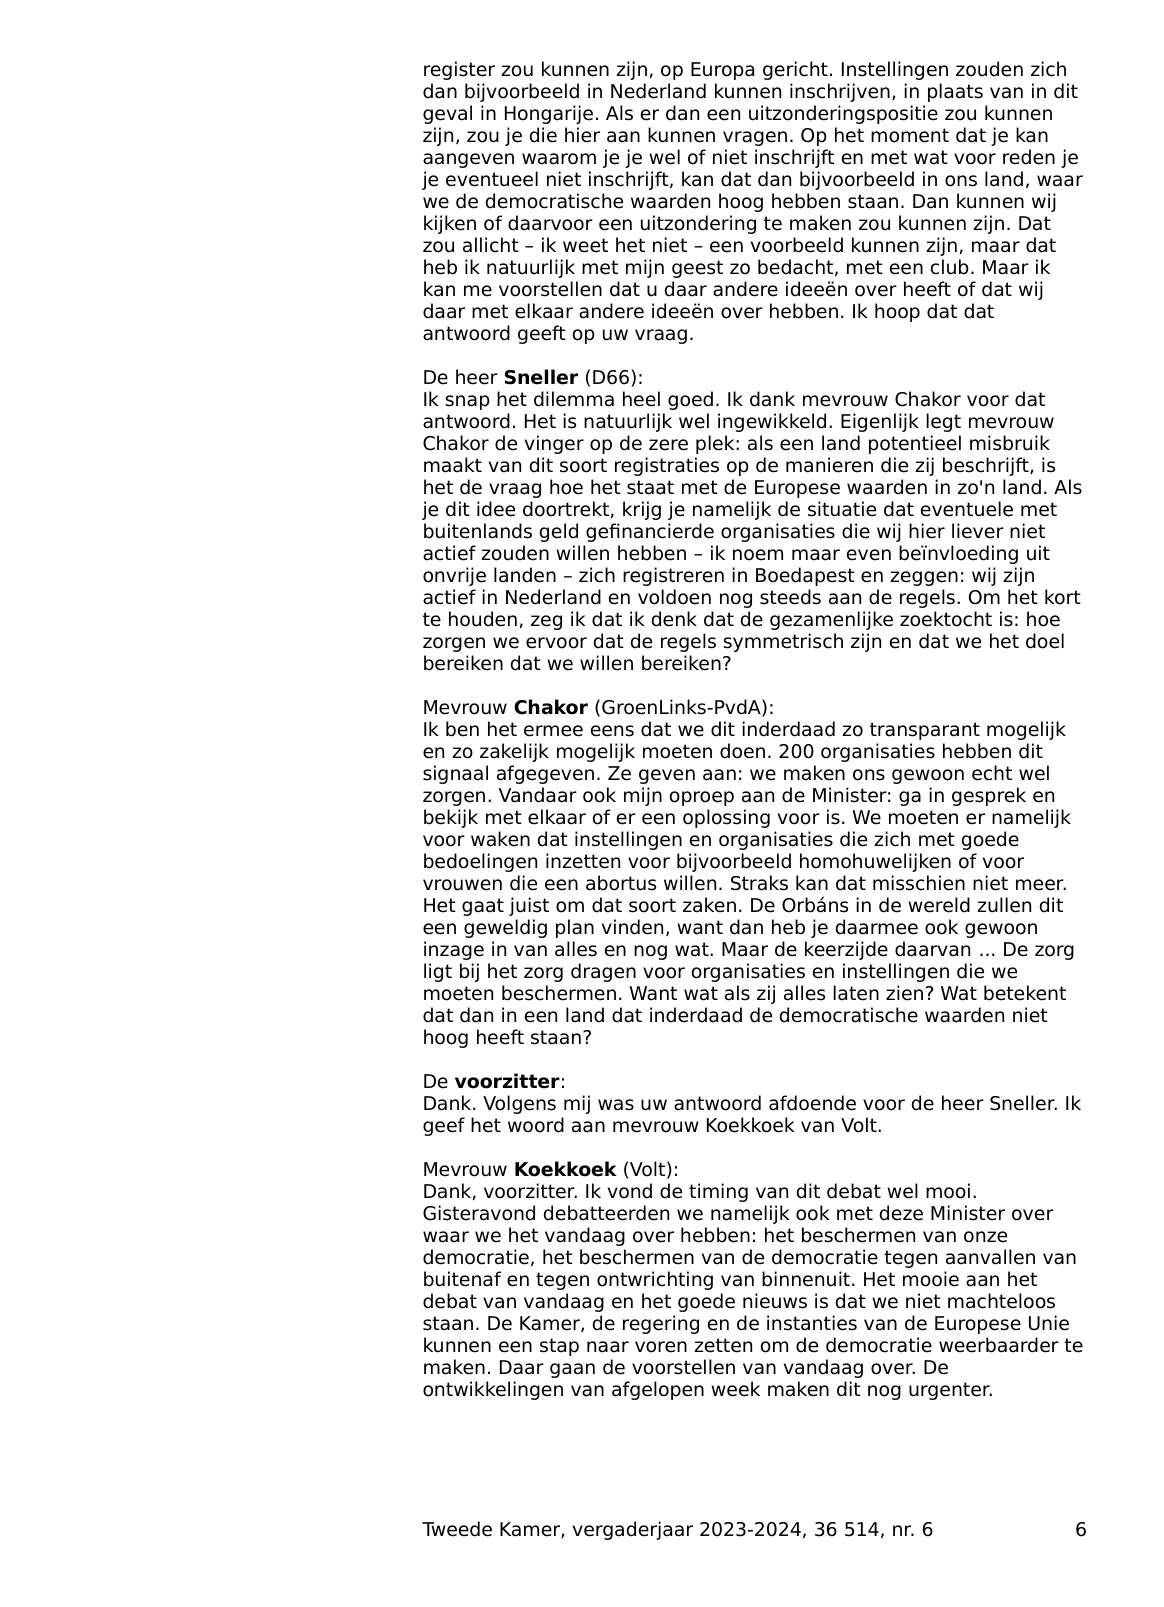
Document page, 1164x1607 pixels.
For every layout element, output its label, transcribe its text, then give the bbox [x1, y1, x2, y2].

text Mevrouw Chakor (GroenLinks-PvdA): [422, 697, 1087, 719]
text De voorzitter: [422, 1071, 1087, 1093]
text register zou kunnen zijn, op Europa gericht. Instellingen zouden zich dan bijvoorbeeld in Nederland kunnen inschrijven, in plaats van in dit geval in Hongarije. Als er dan een uitzonderingspositie zou kunnen zijn, zou je die hier aan kunnen vragen. Op het moment dat je kan aangeven waarom je je wel of niet inschrijft en met wat voor reden je je eventueel niet inschrijft, kan dat dan bijvoorbeeld in ons land, waar we de democratische waarden hoog hebben staan. Dan kunnen wij kijken of daarvoor een uitzondering te maken zou kunnen zijn. Dat zou allicht – ik weet het niet – een voorbeeld kunnen zijn, maar dat heb ik natuurlijk met mijn geest zo bedacht, met een club. Maar ik kan me voorstellen dat u daar andere ideeën over heeft of dat wij daar met elkaar andere ideeën over hebben. Ik hoop dat dat antwoord geeft op uw vraag. [422, 59, 1087, 345]
text Dank. Volgens mij was uw antwoord afdoende voor de heer Sneller. Ik geef het woord aan mevrouw Koekkoek van Volt. [422, 1093, 1087, 1137]
text Ik ben het ermee eens dat we dit inderdaad zo transparant mogelijk en zo zakelijk mogelijk moeten doen. 200 organisaties hebben dit signaal afgegeven. Ze geven aan: we maken ons gewoon echt wel zorgen. Vandaar ook mijn oproep aan de Minister: ga in gesprek en bekijk met elkaar of er een oplossing voor is. We moeten er namelijk voor waken dat instellingen en organisaties die zich met goede bedoelingen inzetten voor bijvoorbeeld homohuwelijken of voor vrouwen die een abortus willen. Straks kan dat misschien niet meer. Het gaat juist om dat soort zaken. De Orbáns in de wereld zullen dit een geweldig plan vinden, want dan heb je daarmee ook gewoon inzage in van alles en nog wat. Maar de keerzijde daarvan ... De zorg ligt bij het zorg dragen voor organisaties en instellingen die we moeten beschermen. Want wat als zij alles laten zien? Wat betekent dat dan in een land dat inderdaad de democratische waarden niet hoog heeft staan? [422, 719, 1087, 1048]
text Ik snap het dilemma heel goed. Ik dank mevrouw Chakor voor dat antwoord. Het is natuurlijk wel ingewikkeld. Eigenlijk legt mevrouw Chakor de vinger op de zere plek: als een land potentieel misbruik maakt van dit soort registraties op de manieren die zij beschrijft, is het de vraag hoe het staat met de Europese waarden in zo'n land. Als je dit idee doortrekt, krijg je namelijk de situatie dat eventuele met buitenlands geld gefinancierde organisaties die wij hier liever niet actief zouden willen hebben – ik noem maar even beïnvloeding uit onvrije landen – zich registreren in Boedapest en zeggen: wij zijn actief in Nederland en voldoen nog steeds aan de regels. Om het kort te houden, zeg ik dat ik denk dat de gezamenlijke zoektocht is: hoe zorgen we ervoor dat de regels symmetrisch zijn en dat we het doel bereiken dat we willen bereiken? [422, 389, 1087, 675]
text Dank, voorzitter. Ik vond de timing van dit debat wel mooi. Gisteravond debatteerden we namelijk ook met deze Minister over waar we het vandaag over hebben: het beschermen van onze democratie, het beschermen van de democratie tegen aanvallen van buitenaf en tegen ontwrichting van binnenuit. Het mooie aan het debat van vandaag en het goede nieuws is dat we niet machteloos staan. De Kamer, de regering en de instanties van de Europese Unie kunnen een stap naar voren zetten om de democratie weerbaarder te maken. Daar gaan de voorstellen van vandaag over. De ontwikkelingen van afgelopen week maken dit nog urgenter. [422, 1181, 1087, 1401]
text De heer Sneller (D66): [422, 367, 1087, 389]
text Mevrouw Koekkoek (Volt): [422, 1159, 1087, 1181]
